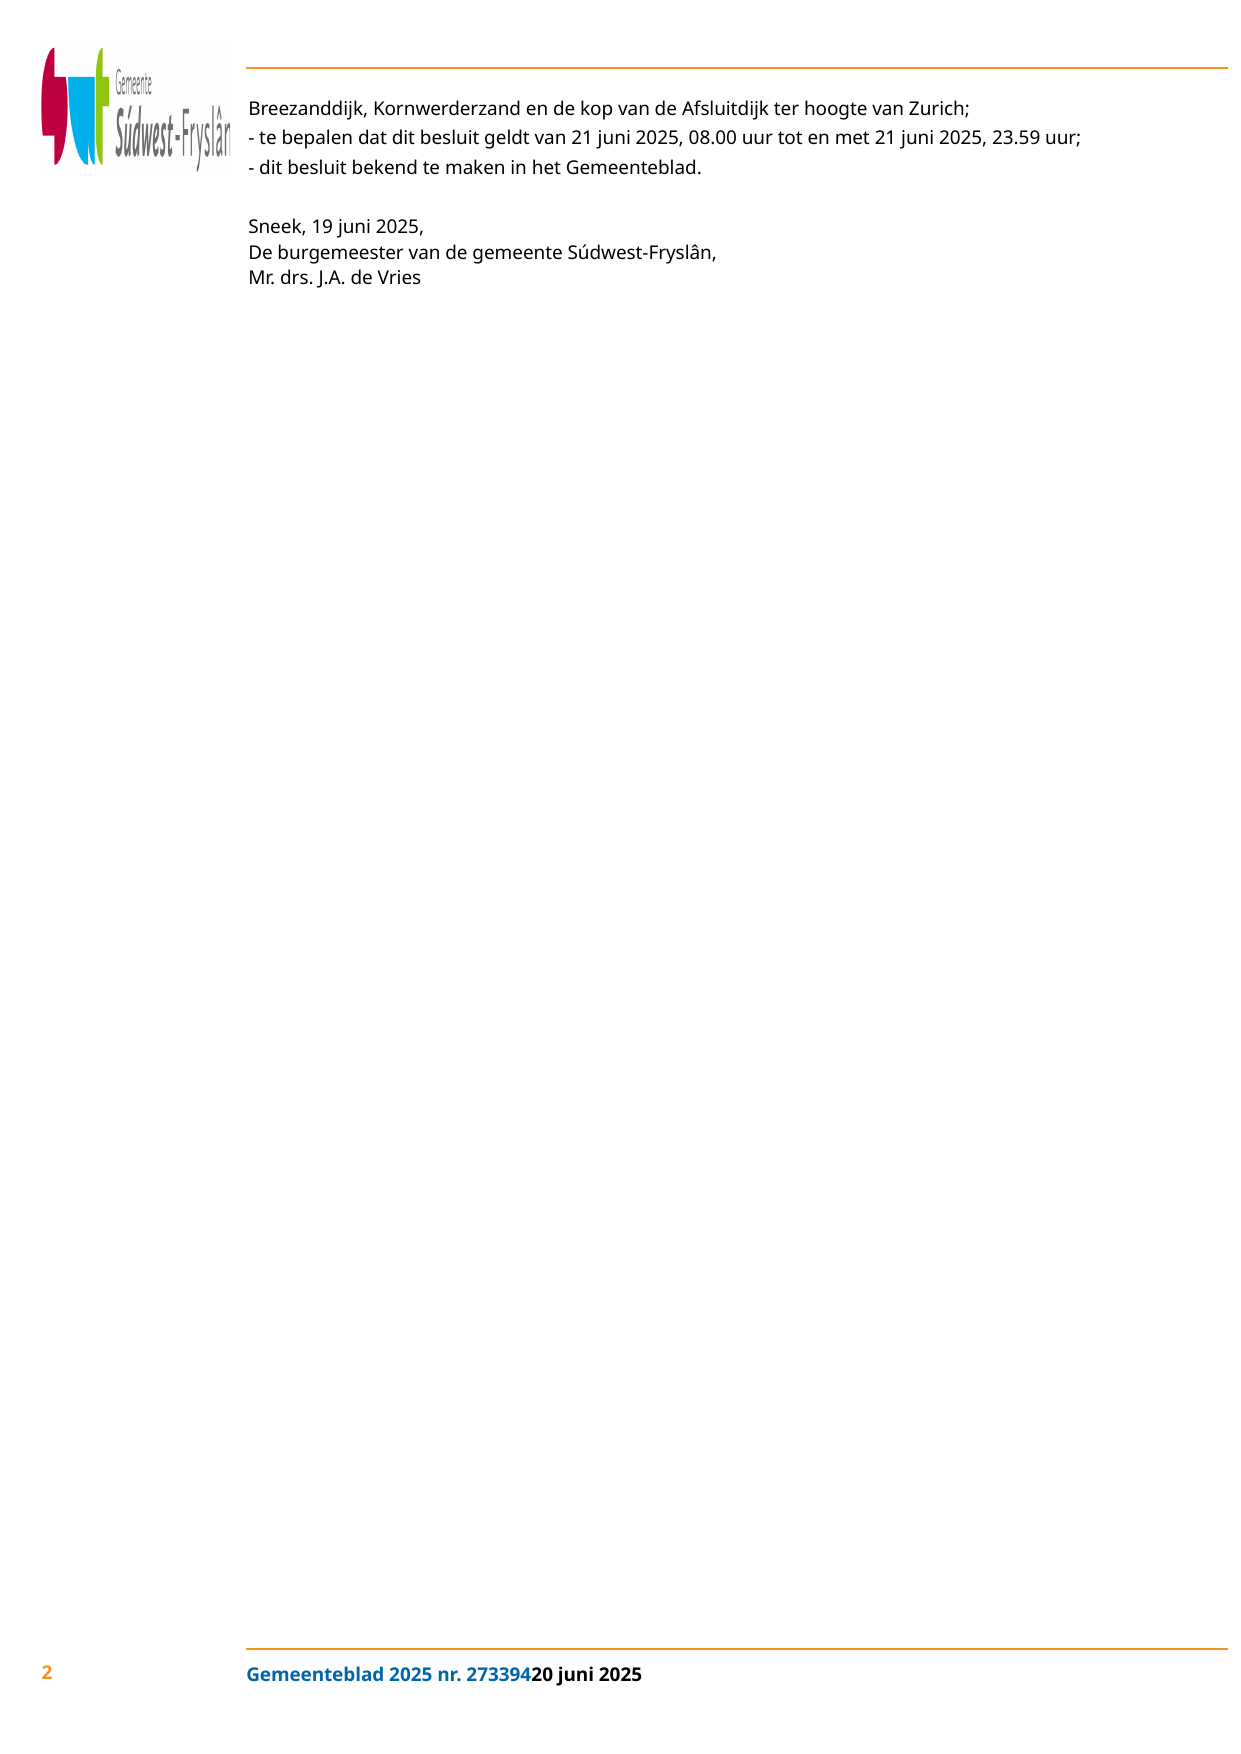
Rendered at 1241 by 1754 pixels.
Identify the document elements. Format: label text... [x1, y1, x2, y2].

text De burgemeester van de gemeente Súdwest-Fryslân, [248, 239, 1152, 264]
text - dit besluit bekend te maken in het Gemeenteblad. [248, 154, 1152, 180]
text Sneek, 19 juni 2025, [248, 213, 1152, 239]
picture [41, 47, 231, 172]
text Mr. drs. J.A. de Vries [248, 264, 1152, 290]
text Breezanddijk, Kornwerderzand en de kop van de Afsluitdijk ter hoogte van Zurich; [248, 95, 1152, 121]
text - te bepalen dat dit besluit geldt van 21 juni 2025, 08.00 uur tot en met 21 juni 2025, 23.59 uur; [248, 124, 1152, 150]
